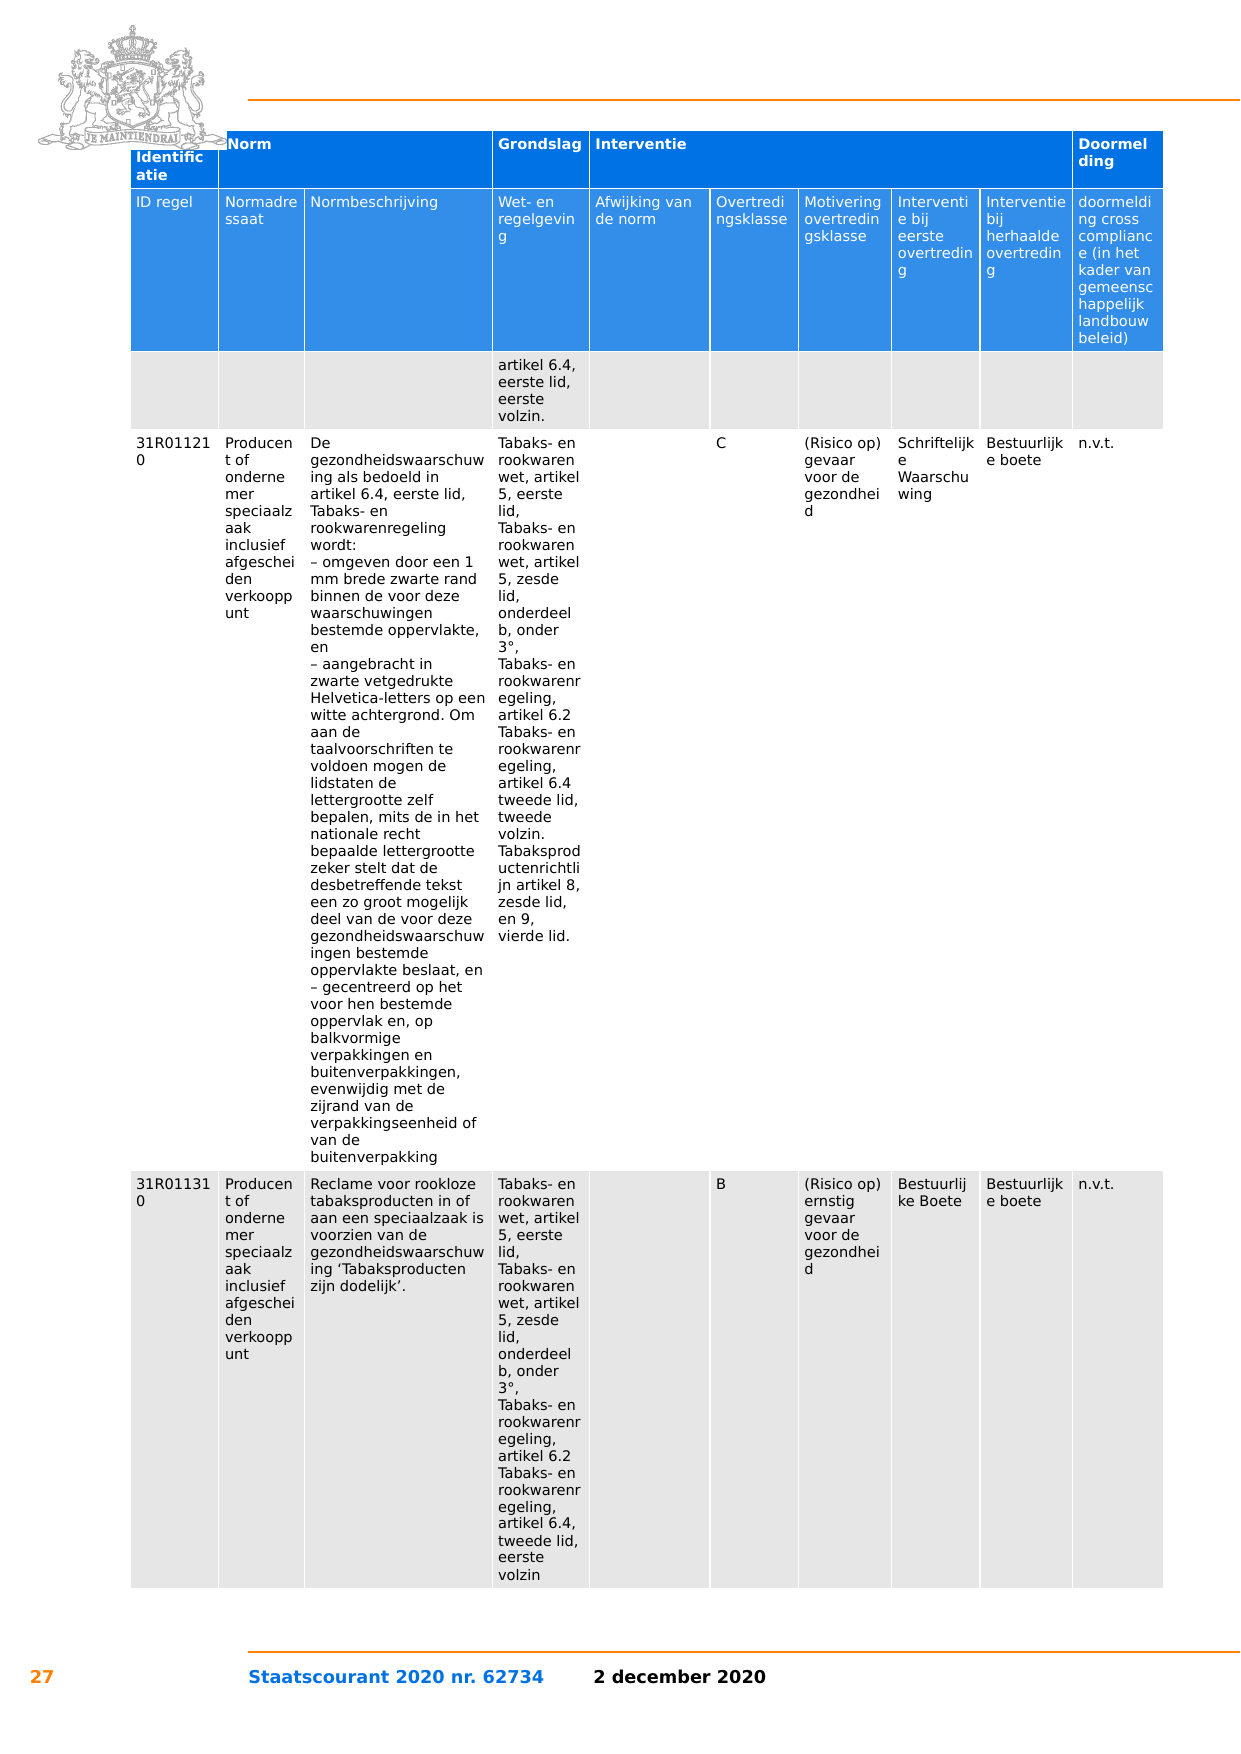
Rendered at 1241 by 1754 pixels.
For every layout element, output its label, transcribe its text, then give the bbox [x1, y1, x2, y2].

picture [38, 25, 227, 150]
table_cell artikel 6.4, eerste lid, eerste volzin. [493, 352, 589, 429]
table_cell doormelding cross compliance (in het kader van gemeenschappelijk landbouwbeleid) [1073, 189, 1163, 351]
table_cell Bestuurlijke boete [981, 431, 1072, 1170]
table_cell Producent of ondernemer speciaalzaak inclusief afgescheiden verkooppunt [219, 1171, 304, 1588]
table_cell Bestuurlijke Boete [892, 1171, 979, 1588]
table_cell n.v.t. [1073, 1171, 1163, 1588]
table_cell B [711, 1171, 798, 1588]
table_cell [590, 1171, 709, 1588]
table_cell Producent of ondernemer speciaalzaak inclusief afgescheiden verkooppunt [219, 431, 304, 1170]
table_header Identificatie [131, 150, 218, 188]
table_cell 31R011210 [131, 431, 218, 1170]
table_cell [305, 352, 492, 429]
table_cell C [711, 431, 798, 1170]
table_cell Motivering overtredingsklasse [799, 189, 891, 351]
table_header Norm [219, 131, 492, 188]
table_cell De gezondheidswaarschuwing als bedoeld in artikel 6.4, eerste lid, Tabaks- en rookwarenregeling wordt: – omgeven door een 1 mm brede zwarte rand binnen de voor deze waarschuwingen bestemde oppervlakte, en – aangebracht in zwarte vetgedrukte Helvetica-letters op een witte achtergrond. Om aan de taalvoorschriften te voldoen mogen de lidstaten de lettergrootte zelf bepalen, mits de in het nationale recht bepaalde lettergrootte zeker stelt dat de desbetreffende tekst een zo groot mogelijk deel van de voor deze gezondheidswaarschuwingen bestemde oppervlakte beslaat, en – gecentreerd op het voor hen bestemde oppervlak en, op balkvormige verpakkingen en buitenverpakkingen, evenwijdig met de zijrand van de verpakkingseenheid of van de buitenverpakking [305, 431, 492, 1170]
table_cell [892, 352, 979, 429]
table_cell Bestuurlijke boete [981, 1171, 1072, 1588]
table_cell n.v.t. [1073, 431, 1163, 1170]
table_cell Tabaks- en rookwarenwet, artikel 5, eerste lid, Tabaks- en rookwarenwet, artikel 5, zesde lid, onderdeel b, onder 3°, Tabaks- en rookwarenregeling, artikel 6.2 Tabaks- en rookwarenregeling, artikel 6.4 tweede lid, tweede volzin. Tabaksproductenrichtlijn artikel 8, zesde lid, en 9, vierde lid. [493, 431, 589, 1170]
table_header Doormelding [1073, 131, 1163, 188]
table_cell Interventie bij herhaalde overtreding [981, 189, 1072, 351]
table_cell [981, 352, 1072, 429]
table_cell [799, 352, 891, 429]
table_cell Normbeschrijving [305, 189, 492, 351]
table_cell Wet- en regelgeving [493, 189, 589, 351]
table_header Grondslag [493, 131, 589, 188]
table_cell [219, 352, 304, 429]
table_cell Afwijking van de norm [590, 189, 709, 351]
table_cell Interventie bij eerste overtreding [892, 189, 979, 351]
table_cell Overtredingsklasse [711, 189, 798, 351]
table_cell Schriftelijke Waarschuwing [892, 431, 979, 1170]
table_header Interventie [590, 131, 1072, 188]
table_cell (Risico op) gevaar voor de gezondheid [799, 431, 891, 1170]
table_cell ID regel [131, 189, 218, 351]
table_cell [590, 352, 709, 429]
table_cell [590, 431, 709, 1170]
table_cell [1073, 352, 1163, 429]
table_cell [131, 352, 218, 429]
table_cell Reclame voor rookloze tabaksproducten in of aan een speciaalzaak is voorzien van de gezondheidswaarschuwing ‘Tabaksproducten zijn dodelijk’. [305, 1171, 492, 1588]
table_cell Tabaks- en rookwarenwet, artikel 5, eerste lid, Tabaks- en rookwarenwet, artikel 5, zesde lid, onderdeel b, onder 3°, Tabaks- en rookwarenregeling, artikel 6.2 Tabaks- en rookwarenregeling, artikel 6.4, tweede lid, eerste volzin [493, 1171, 589, 1588]
table_cell 31R011310 [131, 1171, 218, 1588]
table_cell (Risico op) ernstig gevaar voor de gezondheid [799, 1171, 891, 1588]
table_cell Normadressaat [219, 189, 304, 351]
table_cell [711, 352, 798, 429]
